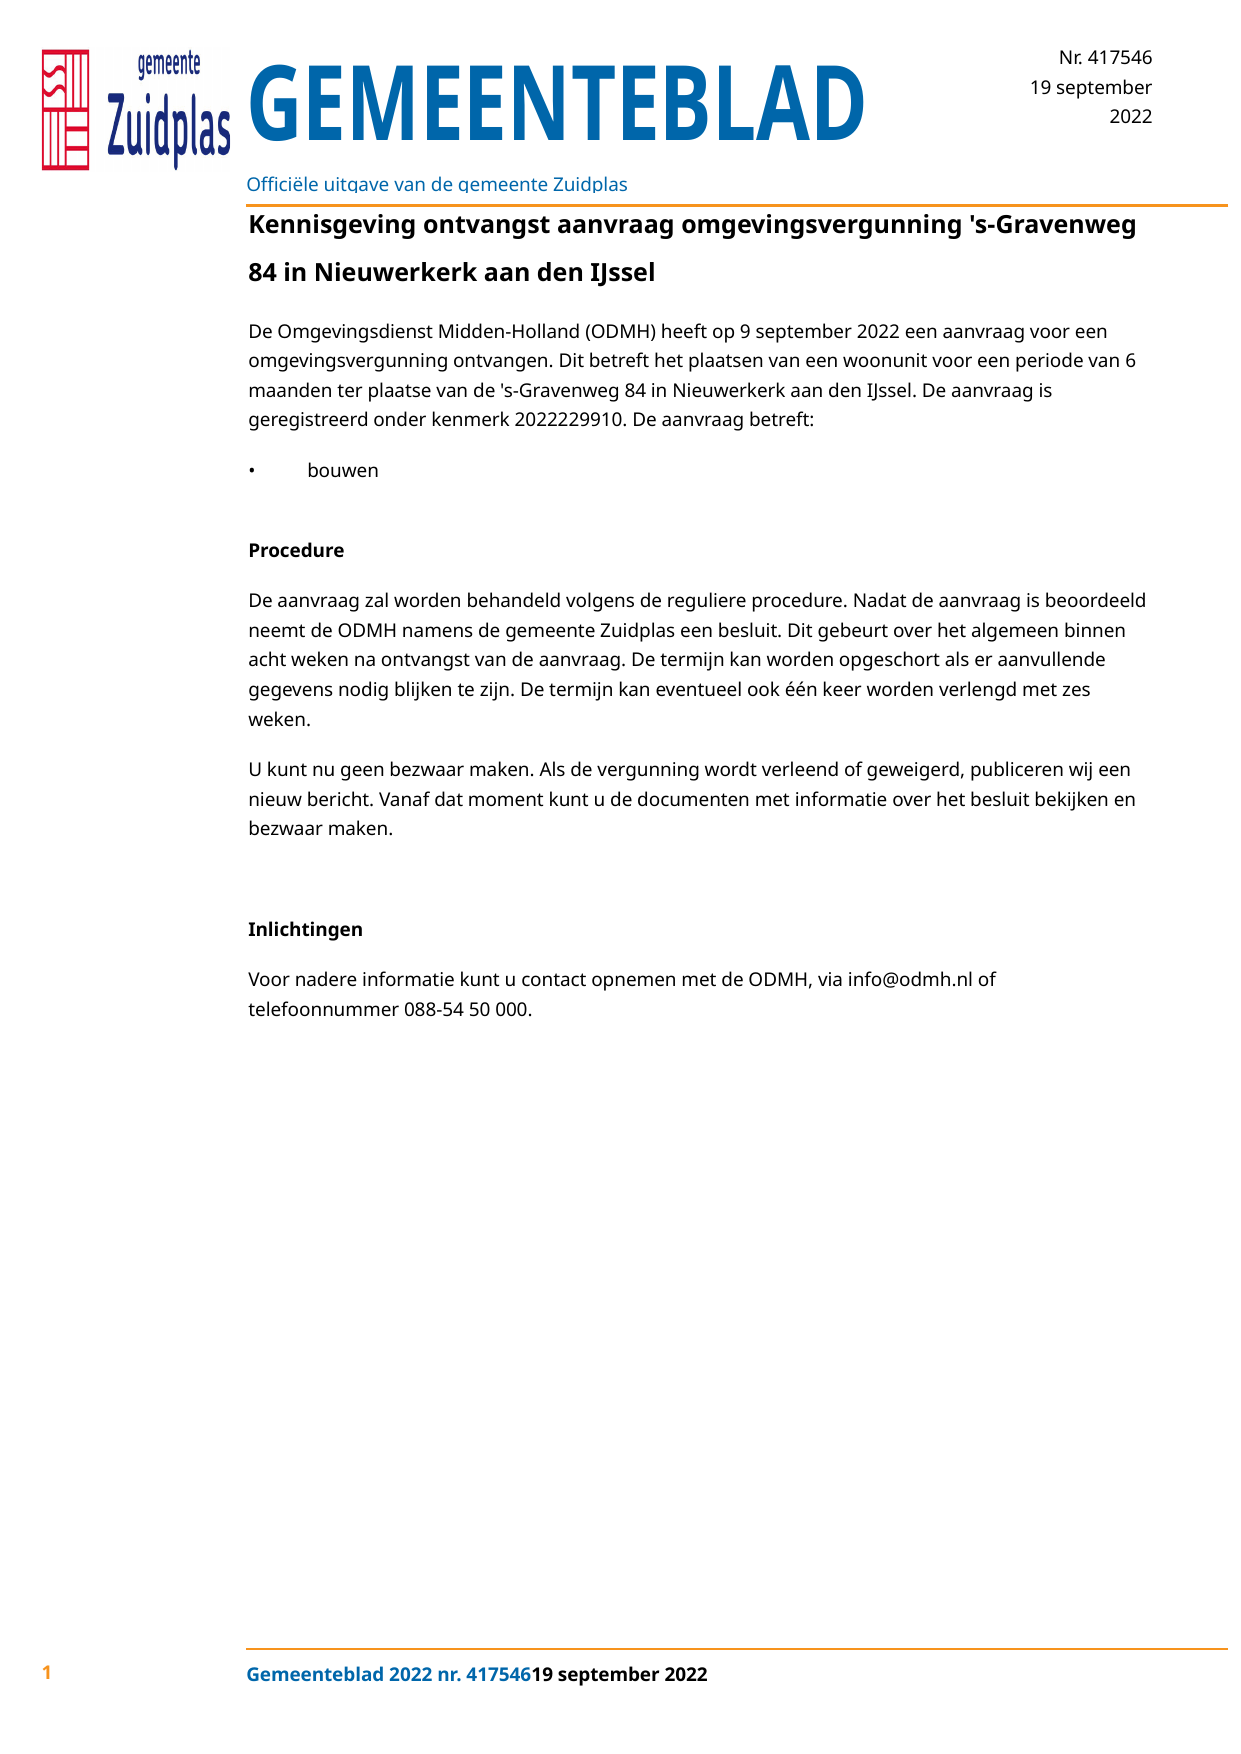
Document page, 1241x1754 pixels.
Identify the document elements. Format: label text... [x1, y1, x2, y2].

text De Omgevingsdienst Midden-Holland (ODMH) heeft op 9 september 2022 een aanvraag voor een omgevingsvergunning ontvangen. Dit betreft het plaatsen van een woonunit voor een periode van 6 maanden ter plaatse van de 's-Gravenweg 84 in Nieuwerkerk aan den IJssel. De aanvraag is geregistreerd onder kenmerk 2022229910. De aanvraag betreft: [248, 318, 1152, 432]
picture [41, 47, 231, 172]
text Kennisgeving ontvangst aanvraag omgevingsvergunning 's-Gravenweg 84 in Nieuwerkerk aan den IJssel [248, 207, 1152, 288]
text Procedure [248, 537, 1152, 563]
text Voor nadere informatie kunt u contact opnemen met de ODMH, via info@odmh.nl of telefoonnummer 088-54 50 000. [248, 967, 1152, 1022]
text Inlichtingen [248, 916, 1152, 942]
text U kunt nu geen bezwaar maken. Als de vergunning wordt verleend of geweigerd, publiceren wij een nieuw bericht. Vanaf dat moment kunt u de documenten met informatie over het besluit bekijken en bezwaar maken. [248, 756, 1152, 841]
text De aanvraag zal worden behandeld volgens de reguliere procedure. Nadat de aanvraag is beoordeeld neemt de ODMH namens de gemeente Zuidplas een besluit. Dit gebeurt over het algemeen binnen acht weken na ontvangst van de aanvraag. De termijn kan worden opgeschort als er aanvullende gegevens nodig blijken te zijn. De termijn kan eventueel ook één keer worden verlengd met zes weken. [248, 587, 1152, 732]
list bouwen [248, 457, 1152, 483]
